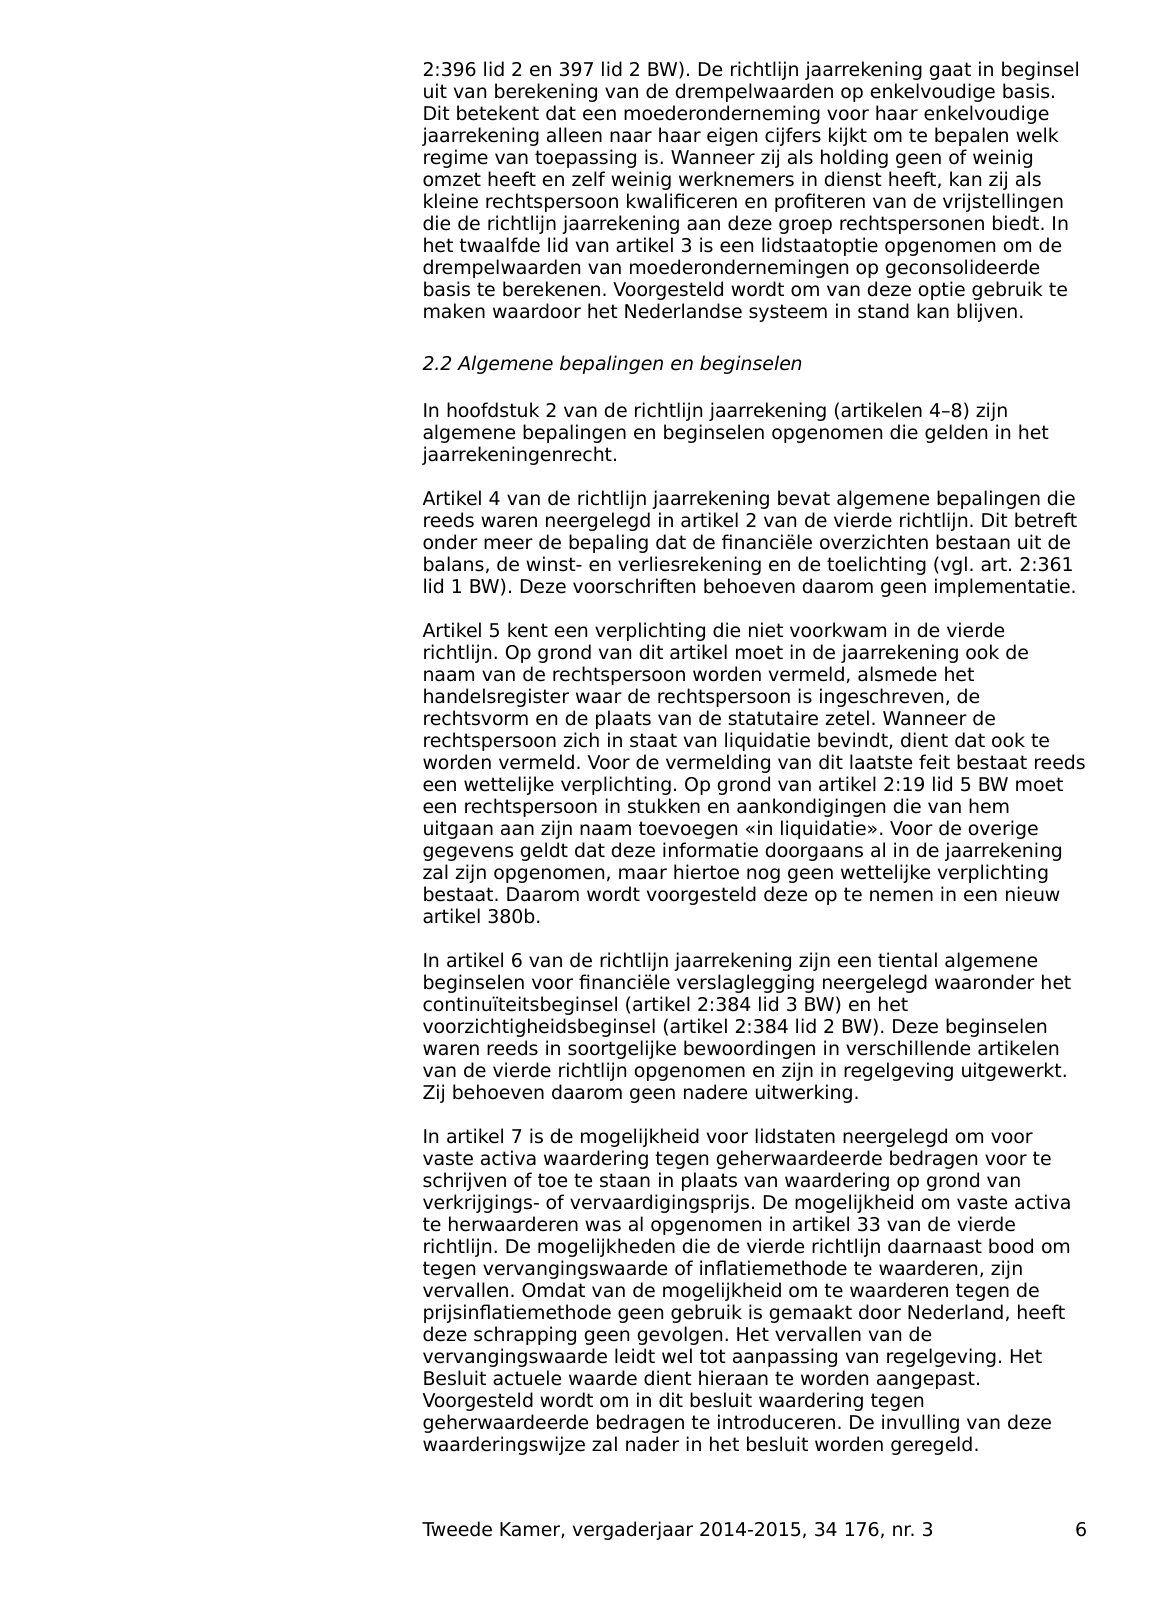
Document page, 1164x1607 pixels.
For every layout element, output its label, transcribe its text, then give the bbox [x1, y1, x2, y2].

text In artikel 7 is de mogelijkheid voor lidstaten neergelegd om voor vaste activa waardering tegen geherwaardeerde bedragen voor te schrijven of toe te staan in plaats van waardering op grond van verkrijgings- of vervaardigingsprijs. De mogelijkheid om vaste activa te herwaarderen was al opgenomen in artikel 33 van de vierde richtlijn. De mogelijkheden die de vierde richtlijn daarnaast bood om tegen vervangingswaarde of inflatiemethode te waarderen, zijn vervallen. Omdat van de mogelijkheid om te waarderen tegen de prijsinflatiemethode geen gebruik is gemaakt door Nederland, heeft deze schrapping geen gevolgen. Het vervallen van de vervangingswaarde leidt wel tot aanpassing van regelgeving. Het Besluit actuele waarde dient hieraan te worden aangepast. Voorgesteld wordt om in dit besluit waardering tegen geherwaardeerde bedragen te introduceren. De invulling van deze waarderingswijze zal nader in het besluit worden geregeld. [422, 1126, 1087, 1456]
subtitle 2.2 Algemene bepalingen en beginselen [422, 353, 1087, 375]
text Artikel 5 kent een verplichting die niet voorkwam in de vierde richtlijn. Op grond van dit artikel moet in de jaarrekening ook de naam van de rechtspersoon worden vermeld, alsmede het handelsregister waar de rechtspersoon is ingeschreven, de rechtsvorm en de plaats van de statutaire zetel. Wanneer de rechtspersoon zich in staat van liquidatie bevindt, dient dat ook te worden vermeld. Voor de vermelding van dit laatste feit bestaat reeds een wettelijke verplichting. Op grond van artikel 2:19 lid 5 BW moet een rechtspersoon in stukken en aankondigingen die van hem uitgaan aan zijn naam toevoegen «in liquidatie». Voor de overige gegevens geldt dat deze informatie doorgaans al in de jaarrekening zal zijn opgenomen, maar hiertoe nog geen wettelijke verplichting bestaat. Daarom wordt voorgesteld deze op te nemen in een nieuw artikel 380b. [422, 620, 1087, 928]
text 2:396 lid 2 en 397 lid 2 BW). De richtlijn jaarrekening gaat in beginsel uit van berekening van de drempelwaarden op enkelvoudige basis. Dit betekent dat een moederonderneming voor haar enkelvoudige jaarrekening alleen naar haar eigen cijfers kijkt om te bepalen welk regime van toepassing is. Wanneer zij als holding geen of weinig omzet heeft en zelf weinig werknemers in dienst heeft, kan zij als kleine rechtspersoon kwalificeren en profiteren van de vrijstellingen die de richtlijn jaarrekening aan deze groep rechtspersonen biedt. In het twaalfde lid van artikel 3 is een lidstaatoptie opgenomen om de drempelwaarden van moederondernemingen op geconsolideerde basis te berekenen. Voorgesteld wordt om van deze optie gebruik te maken waardoor het Nederlandse systeem in stand kan blijven. [422, 59, 1087, 323]
text In artikel 6 van de richtlijn jaarrekening zijn een tiental algemene beginselen voor financiële verslaglegging neergelegd waaronder het continuïteitsbeginsel (artikel 2:384 lid 3 BW) en het voorzichtigheidsbeginsel (artikel 2:384 lid 2 BW). Deze beginselen waren reeds in soortgelijke bewoordingen in verschillende artikelen van de vierde richtlijn opgenomen en zijn in regelgeving uitgewerkt. Zij behoeven daarom geen nadere uitwerking. [422, 950, 1087, 1104]
text Artikel 4 van de richtlijn jaarrekening bevat algemene bepalingen die reeds waren neergelegd in artikel 2 van de vierde richtlijn. Dit betreft onder meer de bepaling dat de financiële overzichten bestaan uit de balans, de winst- en verliesrekening en de toelichting (vgl. art. 2:361 lid 1 BW). Deze voorschriften behoeven daarom geen implementatie. [422, 488, 1087, 598]
text In hoofdstuk 2 van de richtlijn jaarrekening (artikelen 4–8) zijn algemene bepalingen en beginselen opgenomen die gelden in het jaarrekeningenrecht. [422, 400, 1087, 466]
